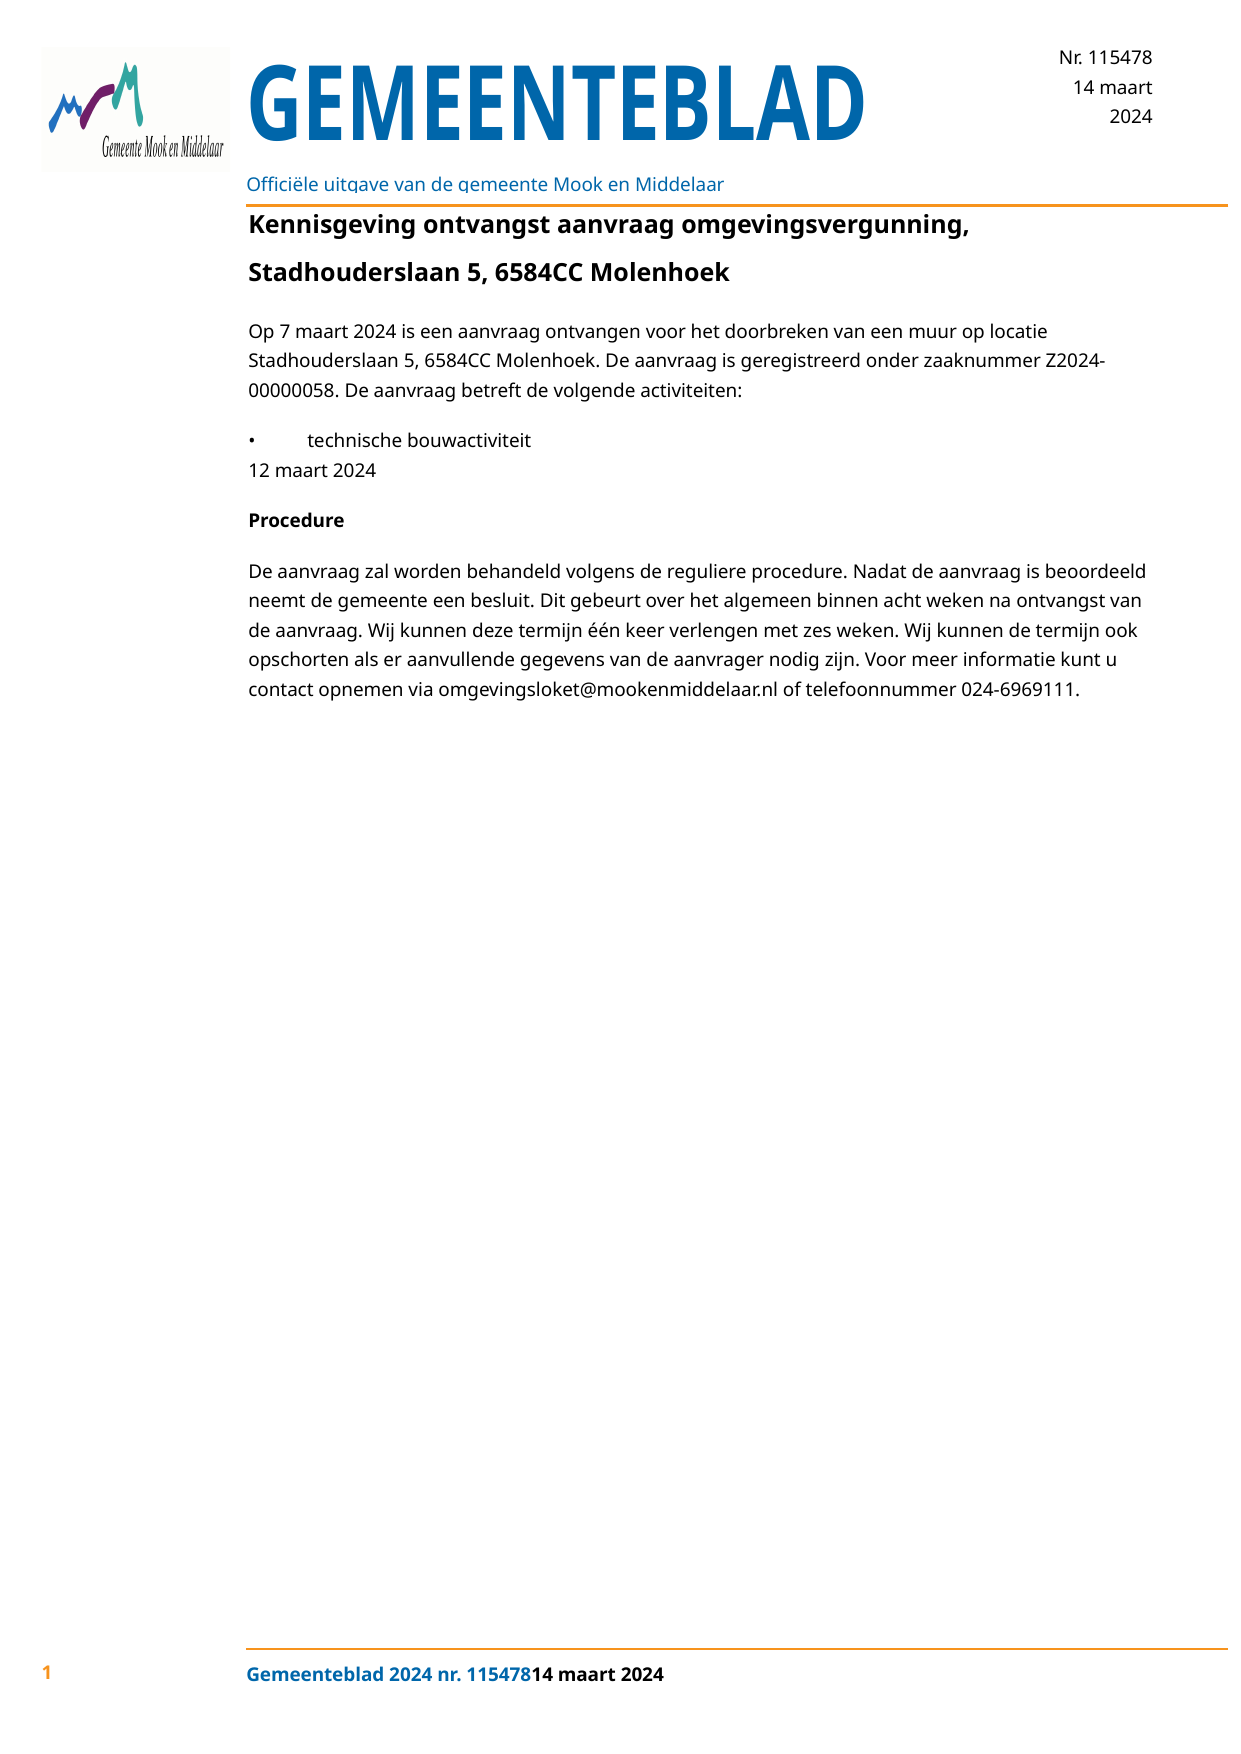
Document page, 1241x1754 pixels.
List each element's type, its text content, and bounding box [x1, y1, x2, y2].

text Op 7 maart 2024 is een aanvraag ontvangen voor het doorbreken van een muur op locatie Stadhouderslaan 5, 6584CC Molenhoek. De aanvraag is geregistreerd onder zaaknummer Z2024-00000058. De aanvraag betreft de volgende activiteiten: [248, 318, 1152, 403]
text 12 maart 2024 [248, 457, 1152, 483]
text Kennisgeving ontvangst aanvraag omgevingsvergunning, Stadhouderslaan 5, 6584CC Molenhoek [248, 207, 1152, 288]
list technische bouwactiviteit [248, 427, 1152, 453]
picture [41, 47, 231, 172]
text Procedure [248, 507, 1152, 533]
text De aanvraag zal worden behandeld volgens de reguliere procedure. Nadat de aanvraag is beoordeeld neemt de gemeente een besluit. Dit gebeurt over het algemeen binnen acht weken na ontvangst van de aanvraag. Wij kunnen deze termijn één keer verlengen met zes weken. Wij kunnen de termijn ook opschorten als er aanvullende gegevens van de aanvrager nodig zijn. Voor meer informatie kunt u contact opnemen via omgevingsloket@mookenmiddelaar.nl of telefoonnummer 024-6969111. [248, 558, 1152, 702]
